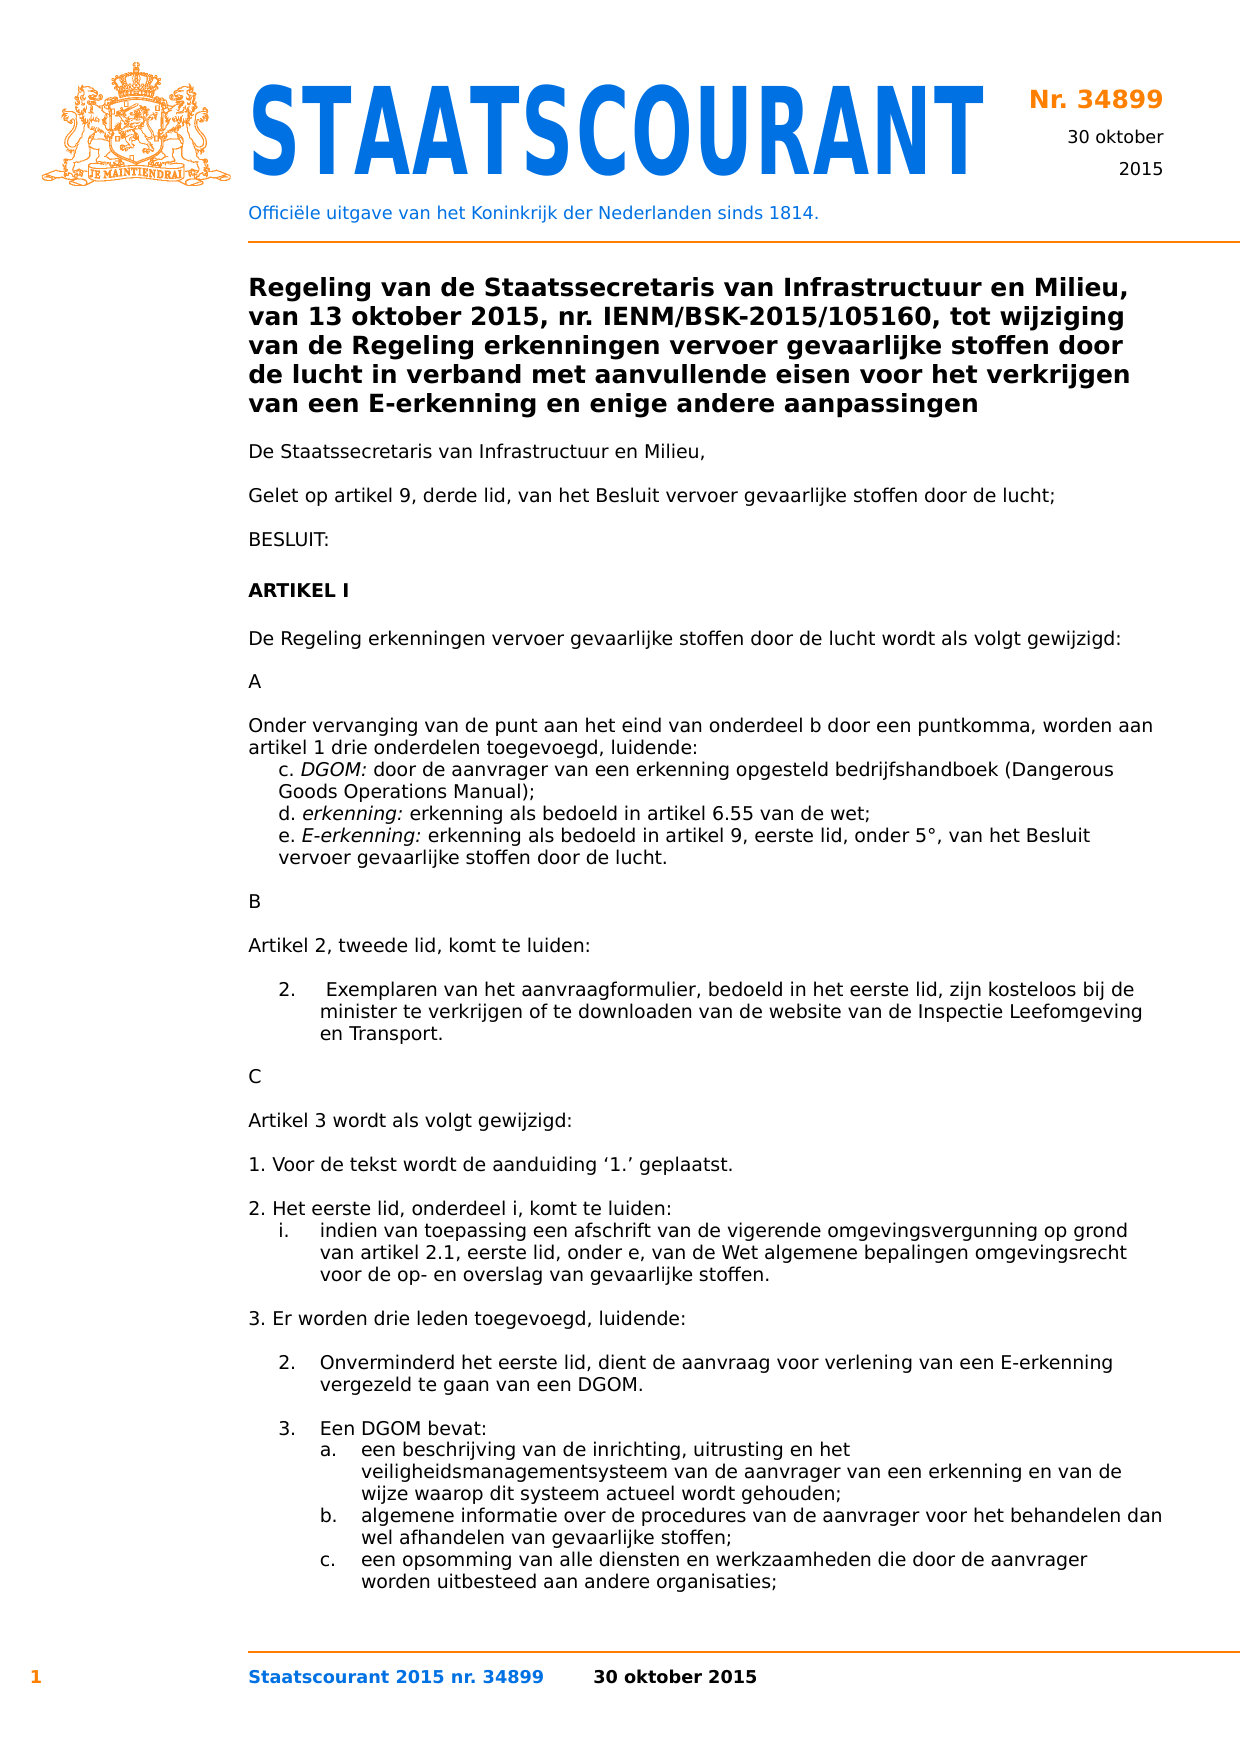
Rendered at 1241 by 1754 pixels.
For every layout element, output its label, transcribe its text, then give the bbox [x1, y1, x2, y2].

text Onder vervanging van de punt aan het eind van onderdeel b door een puntkomma, worden aan artikel 1 drie onderdelen toegevoegd, luidende: [248, 715, 1163, 759]
text De Staatssecretaris van Infrastructuur en Milieu, [248, 441, 1163, 463]
text 3. Een DGOM bevat: [278, 1417, 1163, 1439]
text e. E-erkenning: erkenning als bedoeld in artikel 9, eerste lid, onder 5°, van het Besluit vervoer gevaarlijke stoffen door de lucht. [278, 825, 1163, 869]
text A [248, 671, 1163, 693]
picture [41, 62, 231, 186]
text 2. Exemplaren van het aanvraagformulier, bedoeld in het eerste lid, zijn kosteloos bij de minister te verkrijgen of te downloaden van de website van de Inspectie Leefomgeving en Transport. [278, 978, 1163, 1044]
table_cell Officiële uitgave van het Koninkrijk der Nederlanden sinds 1814. [248, 203, 1240, 241]
text 2. Het eerste lid, onderdeel i, komt te luiden: [248, 1198, 1163, 1220]
text Artikel 3 wordt als volgt gewijzigd: [248, 1110, 1163, 1132]
text BESLUIT: [248, 528, 1163, 550]
subtitle Regeling van de Staatssecretaris van Infrastructuur en Milieu, van 13 oktober 2015, nr. IENM/BSK-2015/105160, tot wijziging van de Regeling erkenningen vervoer gevaarlijke stoffen door de lucht in verband met aanvullende eisen voor het verkrijgen van een E-erkenning en enige andere aanpassingen [248, 273, 1163, 419]
text Gelet op artikel 9, derde lid, van het Besluit vervoer gevaarlijke stoffen door de lucht; [248, 484, 1163, 507]
table_header Nr. 34899 [998, 62, 1240, 121]
text i. indien van toepassing een afschrift van de vigerende omgevingsvergunning op grond van artikel 2.1, eerste lid, onder e, van de Wet algemene bepalingen omgevingsrecht voor de op- en overslag van gevaarlijke stoffen. [278, 1220, 1163, 1286]
text B [248, 891, 1163, 913]
text 3. Er worden drie leden toegevoegd, luidende: [248, 1308, 1163, 1330]
text b. algemene informatie over de procedures van de aanvrager voor het behandelen dan wel afhandelen van gevaarlijke stoffen; [319, 1505, 1163, 1549]
table_header STAATSCOURANT [248, 62, 998, 203]
text 1. Voor de tekst wordt de aanduiding ‘1.’ geplaatst. [248, 1154, 1163, 1176]
table_header [25, 62, 248, 241]
table_cell 2015 [998, 153, 1240, 203]
text d. erkenning: erkenning als bedoeld in artikel 6.55 van de wet; [278, 803, 1163, 825]
text Artikel 2, tweede lid, komt te luiden: [248, 935, 1163, 957]
text c. een opsomming van alle diensten en werkzaamheden die door de aanvrager worden uitbesteed aan andere organisaties; [319, 1549, 1163, 1593]
subtitle ARTIKEL I [248, 580, 1163, 602]
text C [248, 1066, 1163, 1088]
text 2. Onverminderd het eerste lid, dient de aanvraag voor verlening van een E-erkenning vergezeld te gaan van een DGOM. [278, 1352, 1163, 1396]
text De Regeling erkenningen vervoer gevaarlijke stoffen door de lucht wordt als volgt gewijzigd: [248, 627, 1163, 649]
text a. een beschrijving van de inrichting, uitrusting en het veiligheidsmanagementsysteem van de aanvrager van een erkenning en van de wijze waarop dit systeem actueel wordt gehouden; [319, 1439, 1163, 1505]
text c. DGOM: door de aanvrager van een erkenning opgesteld bedrijfshandboek (Dangerous Goods Operations Manual); [278, 759, 1163, 803]
table_cell 30 oktober [998, 121, 1240, 153]
